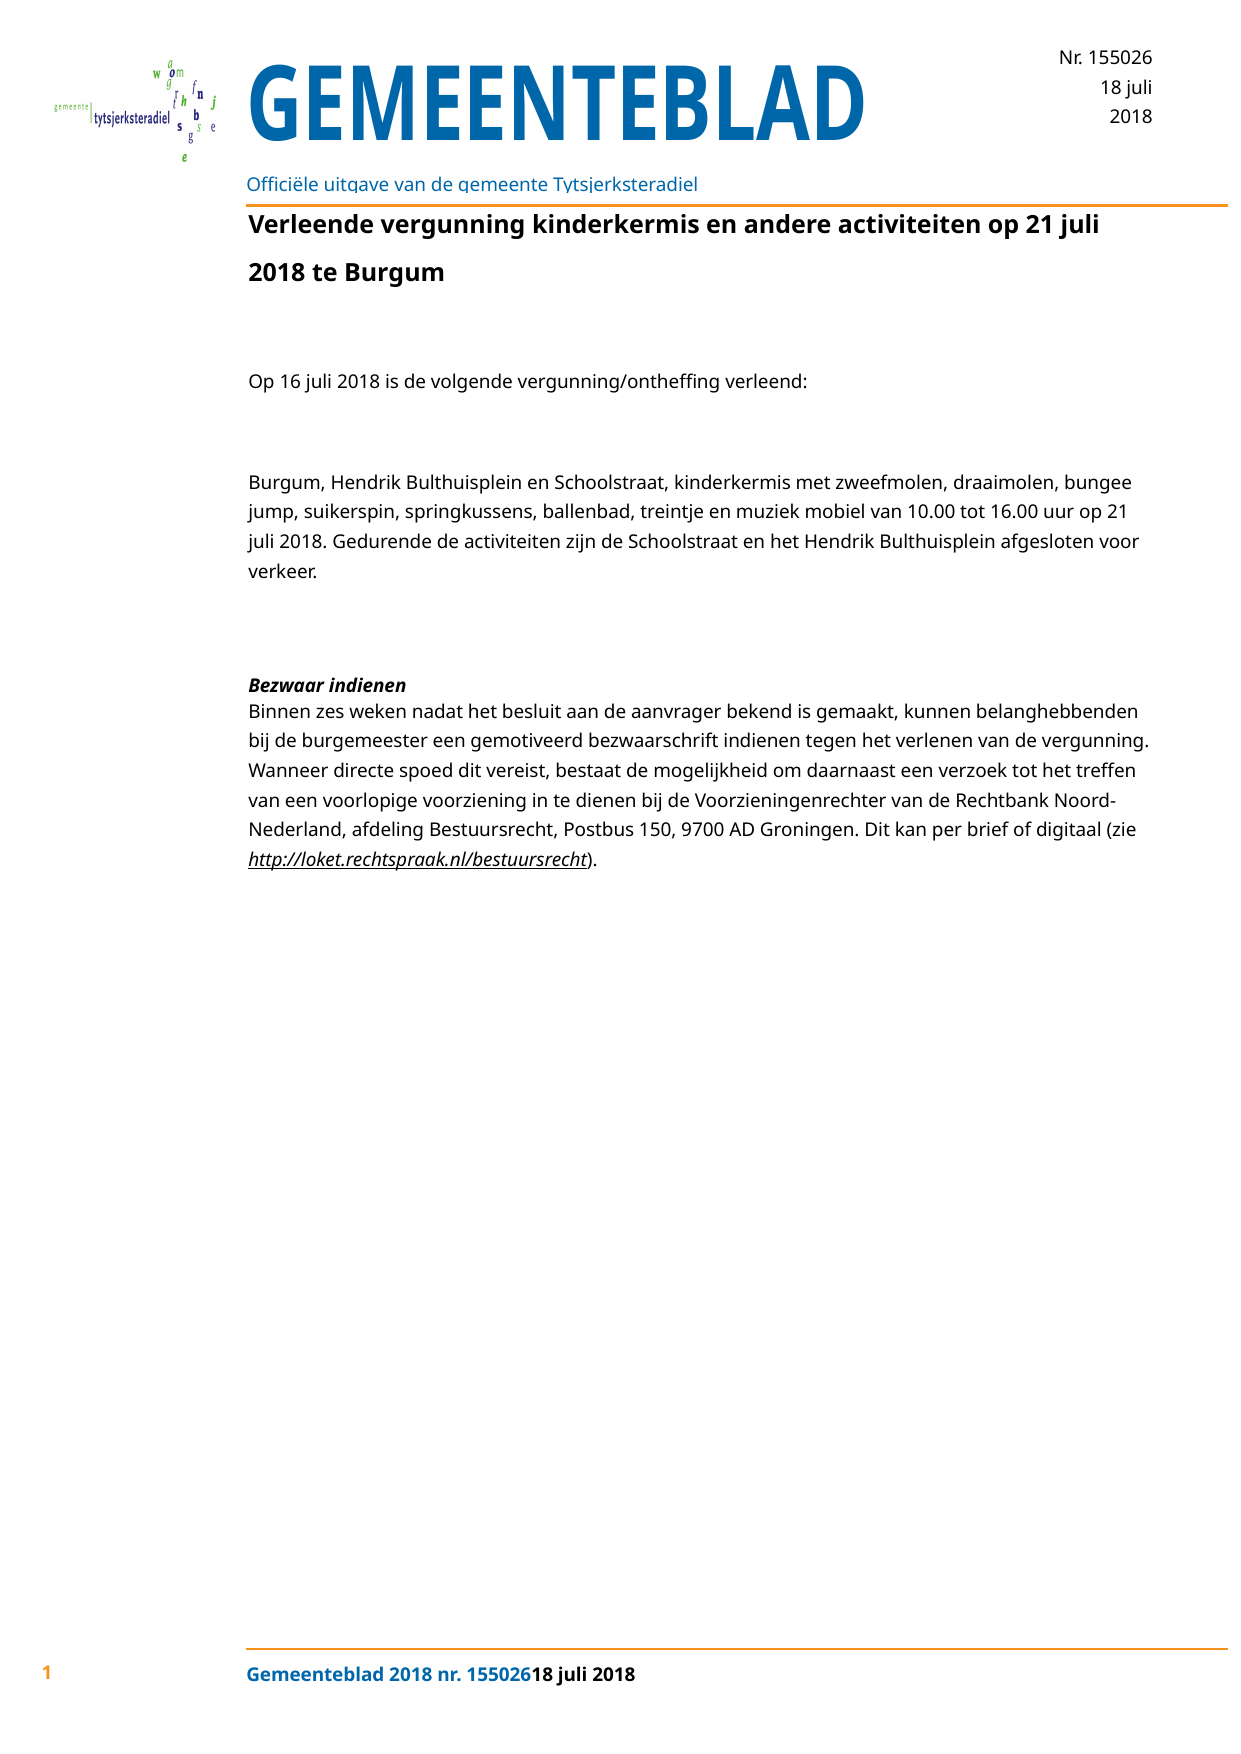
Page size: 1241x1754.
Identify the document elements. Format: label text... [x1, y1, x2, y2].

text Burgum, Hendrik Bulthuisplein en Schoolstraat, kinderkermis met zweefmolen, draaimolen, bungee jump, suikerspin, springkussens, ballenbad, treintje en muziek mobiel van 10.00 tot 16.00 uur op 21 juli 2018. Gedurende de activiteiten zijn de Schoolstraat en het Hendrik Bulthuisplein afgesloten voor verkeer. [248, 469, 1152, 584]
text Op 16 juli 2018 is de volgende vergunning/ontheffing verleend: [248, 368, 1152, 394]
text Binnen zes weken nadat het besluit aan de aanvrager bekend is gemaakt, kunnen belanghebbenden bij de burgemeester een gemotiveerd bezwaarschrift indienen tegen het verlenen van de vergunning. Wanneer directe spoed dit vereist, bestaat de mogelijkheid om daarnaast een verzoek tot het treffen van een voorlopige voorziening in te dienen bij de Voorzieningenrechter van de Rechtbank Noord-Nederland, afdeling Bestuursrecht, Postbus 150, 9700 AD Groningen. Dit kan per brief of digitaal (zie http://loket.rechtspraak.nl/bestuursrecht). [248, 698, 1152, 872]
picture [41, 47, 231, 172]
text Bezwaar indienen [248, 672, 1152, 698]
text Verleende vergunning kinderkermis en andere activiteiten op 21 juli 2018 te Burgum [248, 207, 1152, 288]
